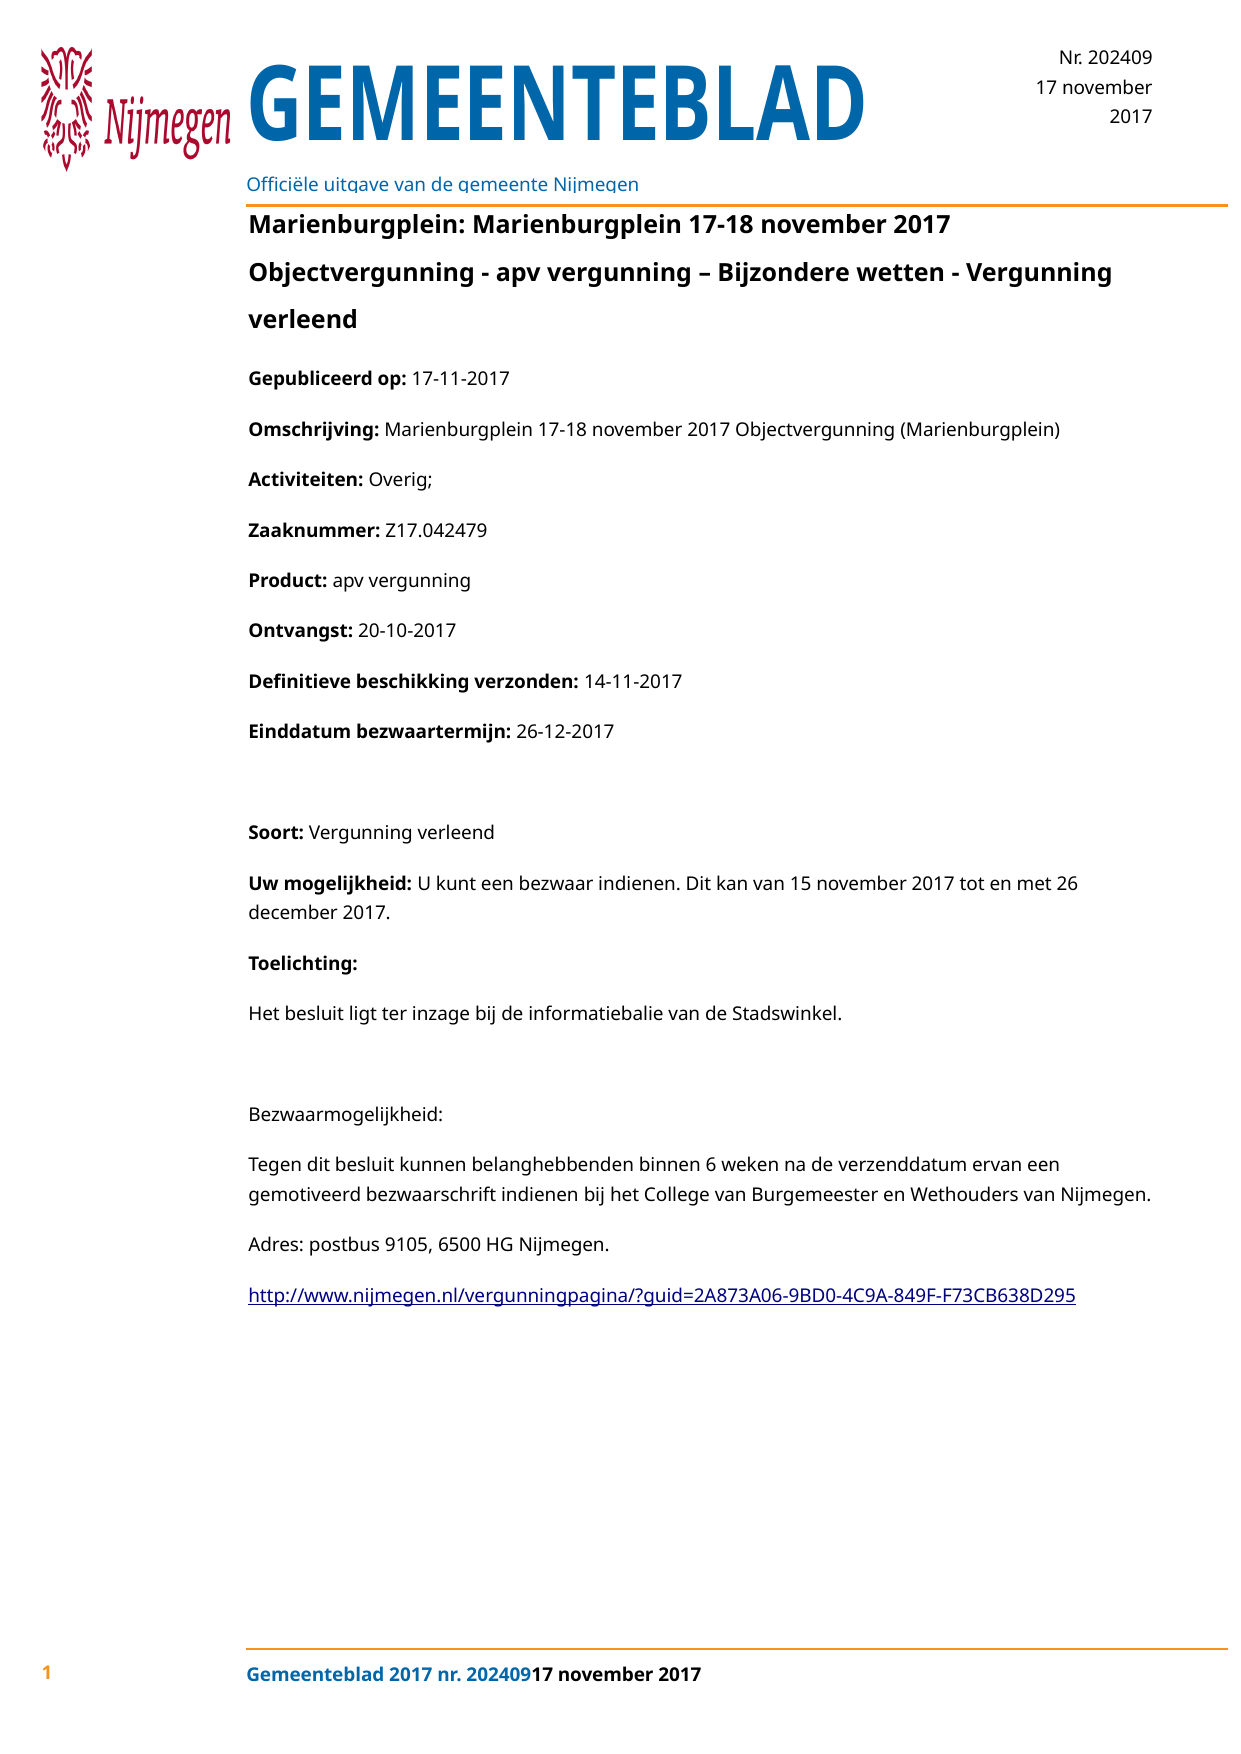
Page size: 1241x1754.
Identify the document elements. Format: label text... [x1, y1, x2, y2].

text Marienburgplein: Marienburgplein 17-18 november 2017 Objectvergunning - apv vergunning – Bijzondere wetten - Vergunning verleend [248, 207, 1152, 336]
text Bezwaarmogelijkheid: [248, 1101, 1152, 1127]
text http://www.nijmegen.nl/vergunningpagina/?guid=2A873A06-9BD0-4C9A-849F-F73CB638D295 [248, 1282, 1152, 1307]
text Definitieve beschikking verzonden: 14-11-2017 [248, 668, 1152, 694]
picture [41, 47, 231, 172]
text Toelichting: [248, 950, 1152, 975]
text Product: apv vergunning [248, 567, 1152, 593]
text Ontvangst: 20-10-2017 [248, 618, 1152, 643]
text Uw mogelijkheid: U kunt een bezwaar indienen. Dit kan van 15 november 2017 tot en met 26 december 2017. [248, 870, 1152, 925]
text Activiteiten: Overig; [248, 466, 1152, 492]
text Tegen dit besluit kunnen belanghebbenden binnen 6 weken na de verzenddatum ervan een gemotiveerd bezwaarschrift indienen bij het College van Burgemeester en Wethouders van Nijmegen. [248, 1151, 1152, 1207]
text Gepubliceerd op: 17-11-2017 [248, 366, 1152, 391]
text Zaaknummer: Z17.042479 [248, 517, 1152, 542]
text Soort: Vergunning verleend [248, 819, 1152, 845]
text Einddatum bezwaartermijn: 26-12-2017 [248, 718, 1152, 744]
text Omschrijving: Marienburgplein 17-18 november 2017 Objectvergunning (Marienburgplein) [248, 416, 1152, 442]
text Adres: postbus 9105, 6500 HG Nijmegen. [248, 1231, 1152, 1257]
text Het besluit ligt ter inzage bij de informatiebalie van de Stadswinkel. [248, 1000, 1152, 1026]
